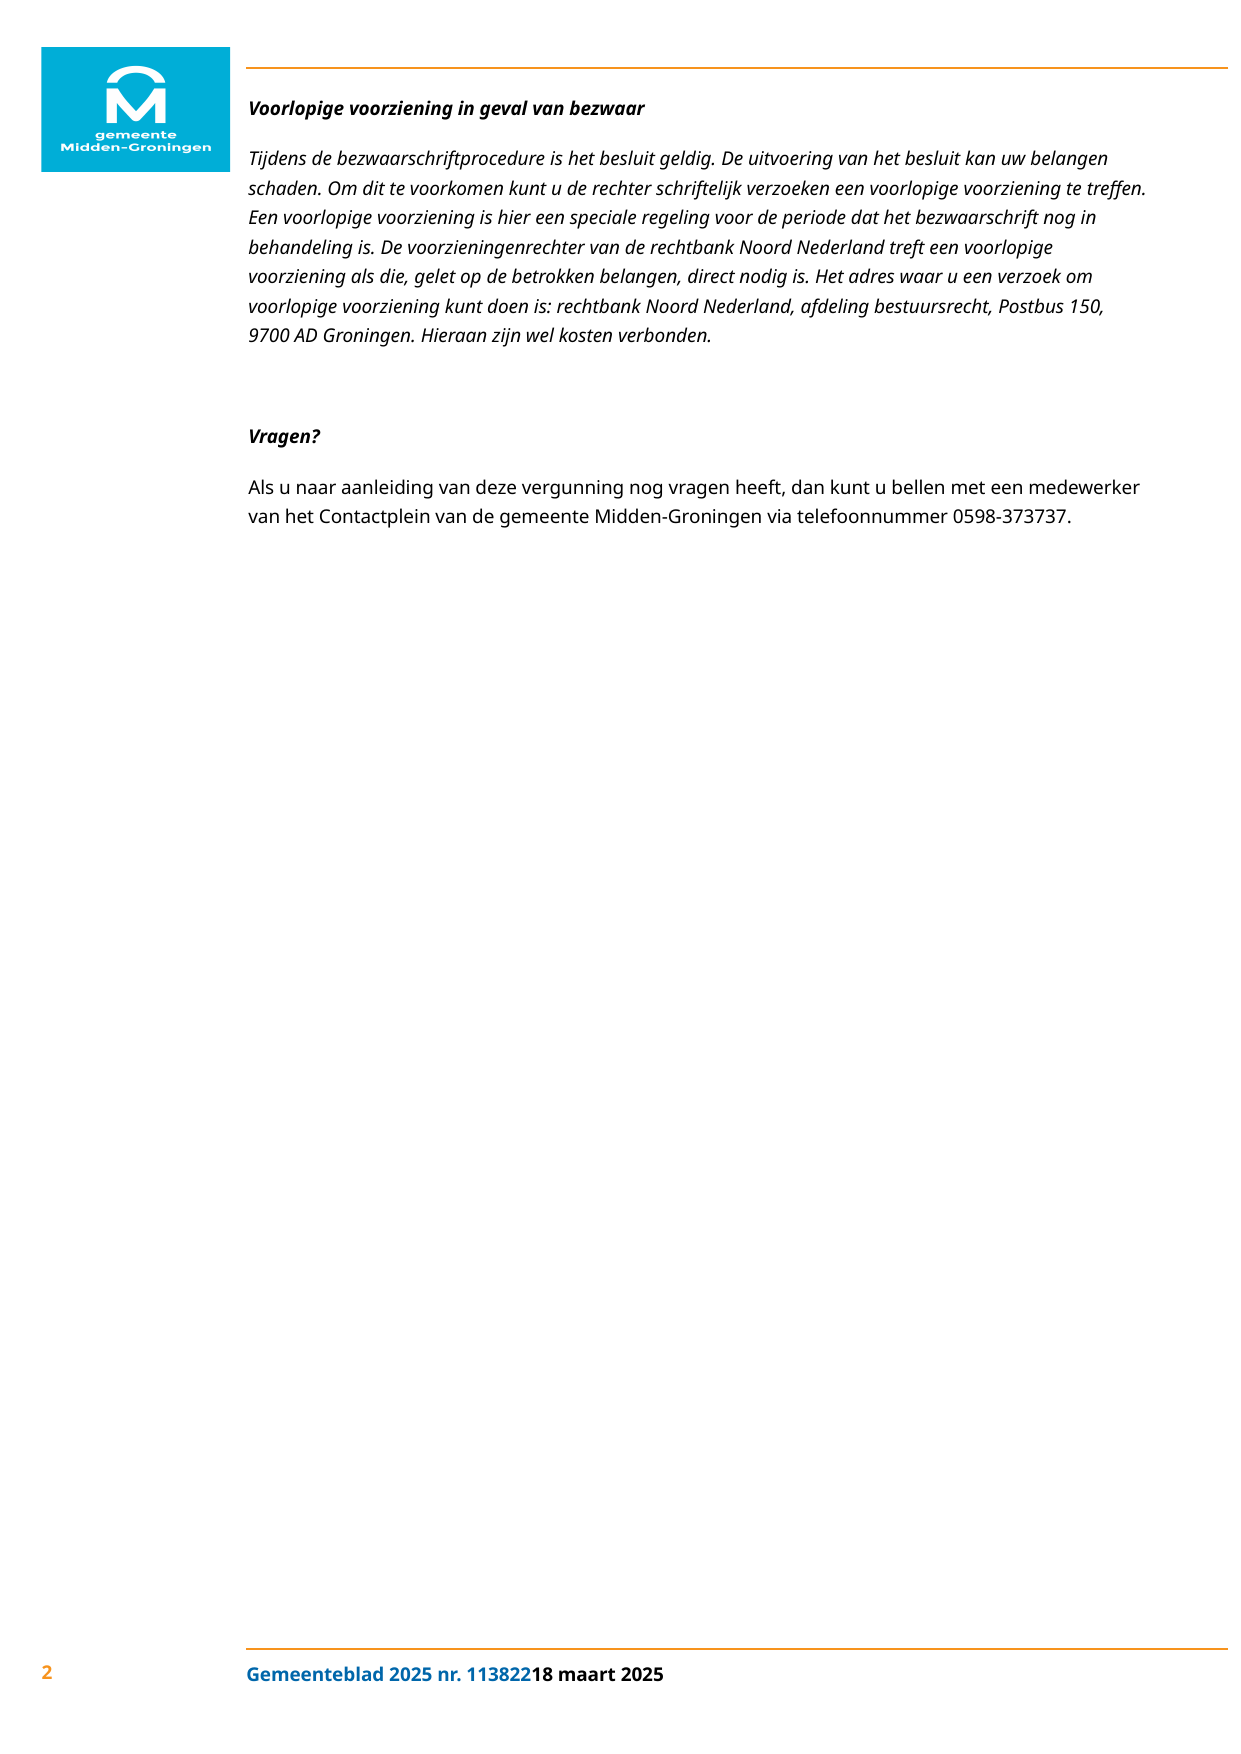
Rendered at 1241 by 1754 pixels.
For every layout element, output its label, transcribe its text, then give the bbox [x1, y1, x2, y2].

picture [107, 89, 165, 122]
picture [108, 66, 164, 82]
picture [184, 146, 190, 153]
text Als u naar aanleiding van deze vergunning nog vragen heeft, dan kunt u bellen met een medewerker van het Contactplein van de gemeente Midden-Groningen via telefoonnummer 0598-373737. [248, 474, 1152, 529]
text Voorlopige voorziening in geval van bezwaar [248, 95, 1152, 121]
text Vragen? [248, 423, 1152, 449]
text Tijdens de bezwaarschriftprocedure is het besluit geldig. De uitvoering van het besluit kan uw belangen schaden. Om dit te voorkomen kunt u de rechter schriftelijk verzoeken een voorlopige voorziening te treffen. Een voorlopige voorziening is hier een speciale regeling voor de periode dat het bezwaarschrift nog in behandeling is. De voorzieningenrechter van de rechtbank Noord Nederland treft een voorlopige voorziening als die, gelet op de betrokken belangen, direct nodig is. Het adres waar u een verzoek om voorlopige voorziening kunt doen is: rechtbank Noord Nederland, afdeling bestuursrecht, Postbus 150, 9700 AD Groningen. Hieraan zijn wel kosten verbonden. [248, 145, 1152, 348]
